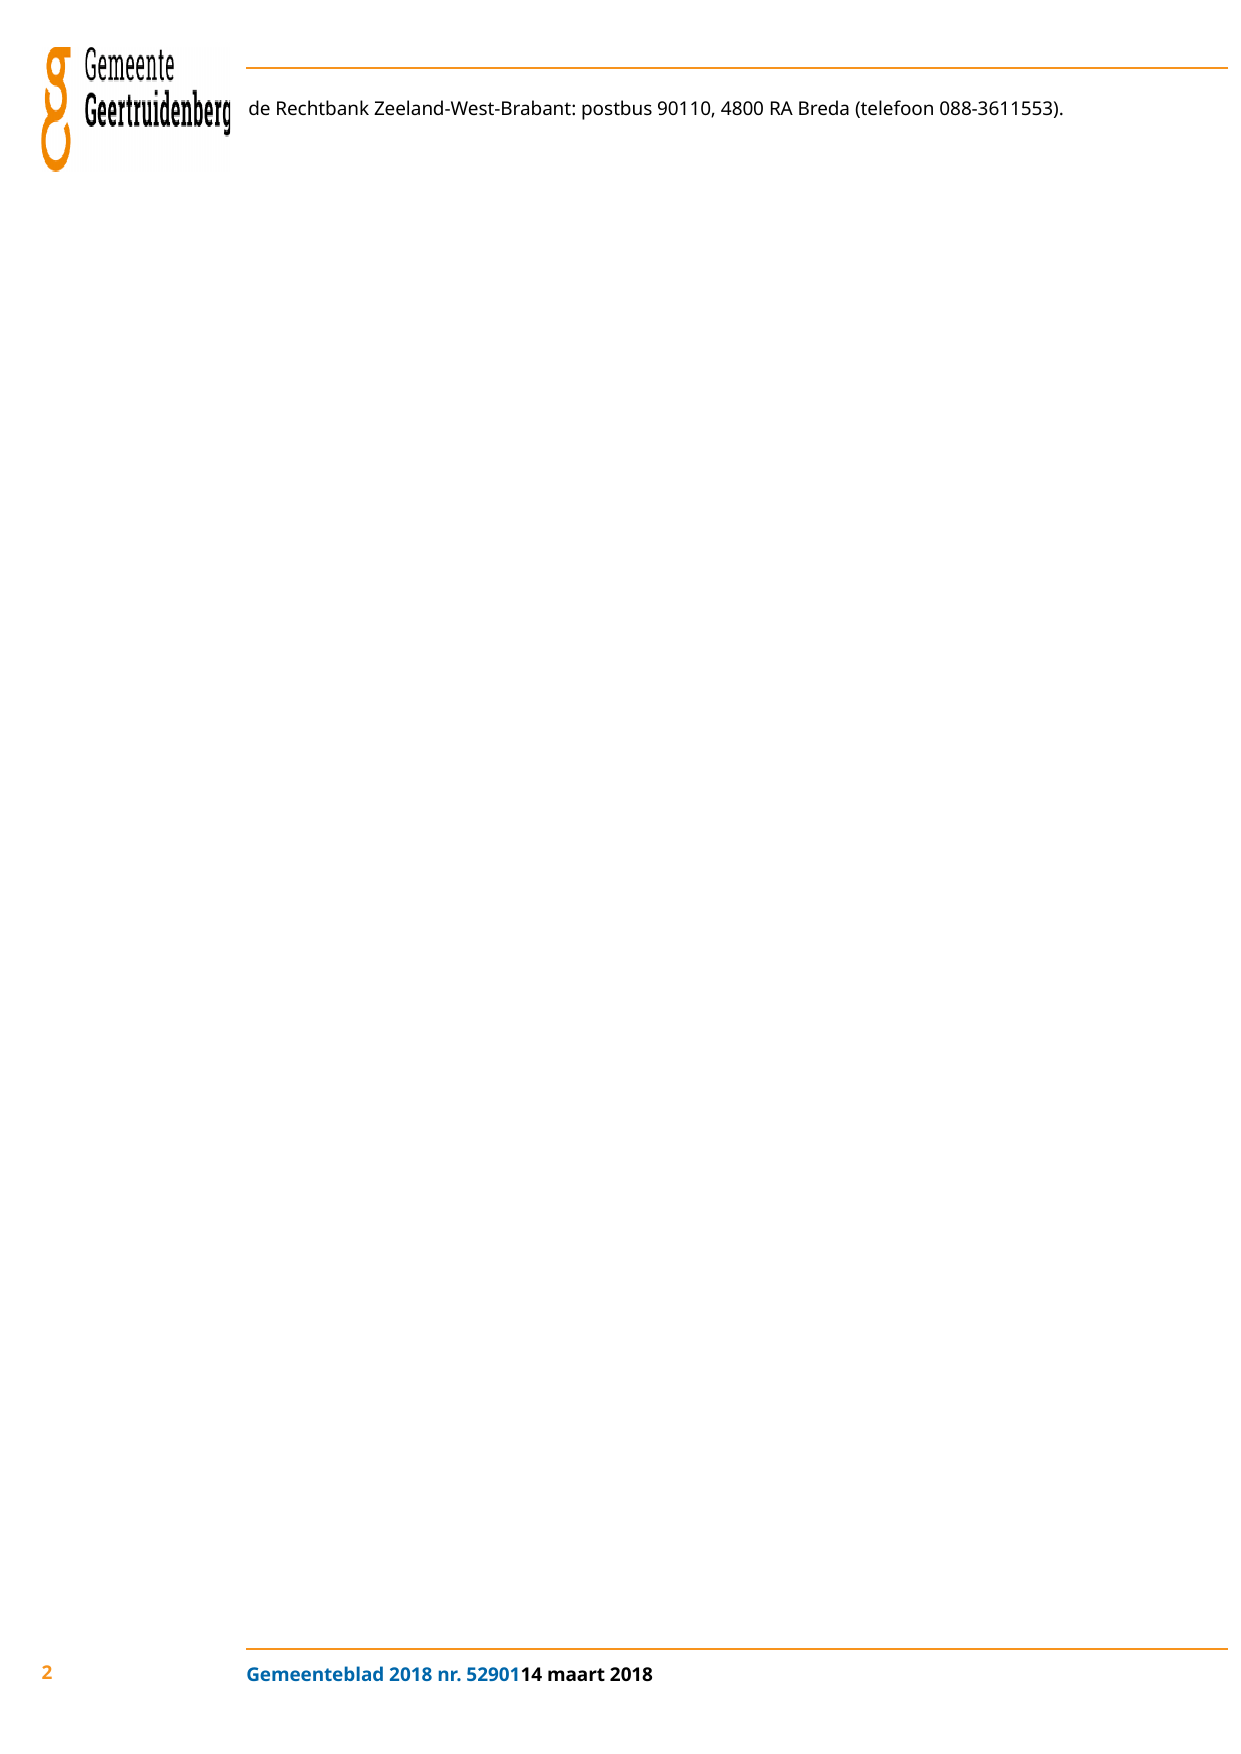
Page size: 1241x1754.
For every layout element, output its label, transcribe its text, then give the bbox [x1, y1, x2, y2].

text de Rechtbank Zeeland-West-Brabant: postbus 90110, 4800 RA Breda (telefoon 088-3611553). [248, 95, 1152, 121]
picture [41, 47, 231, 172]
